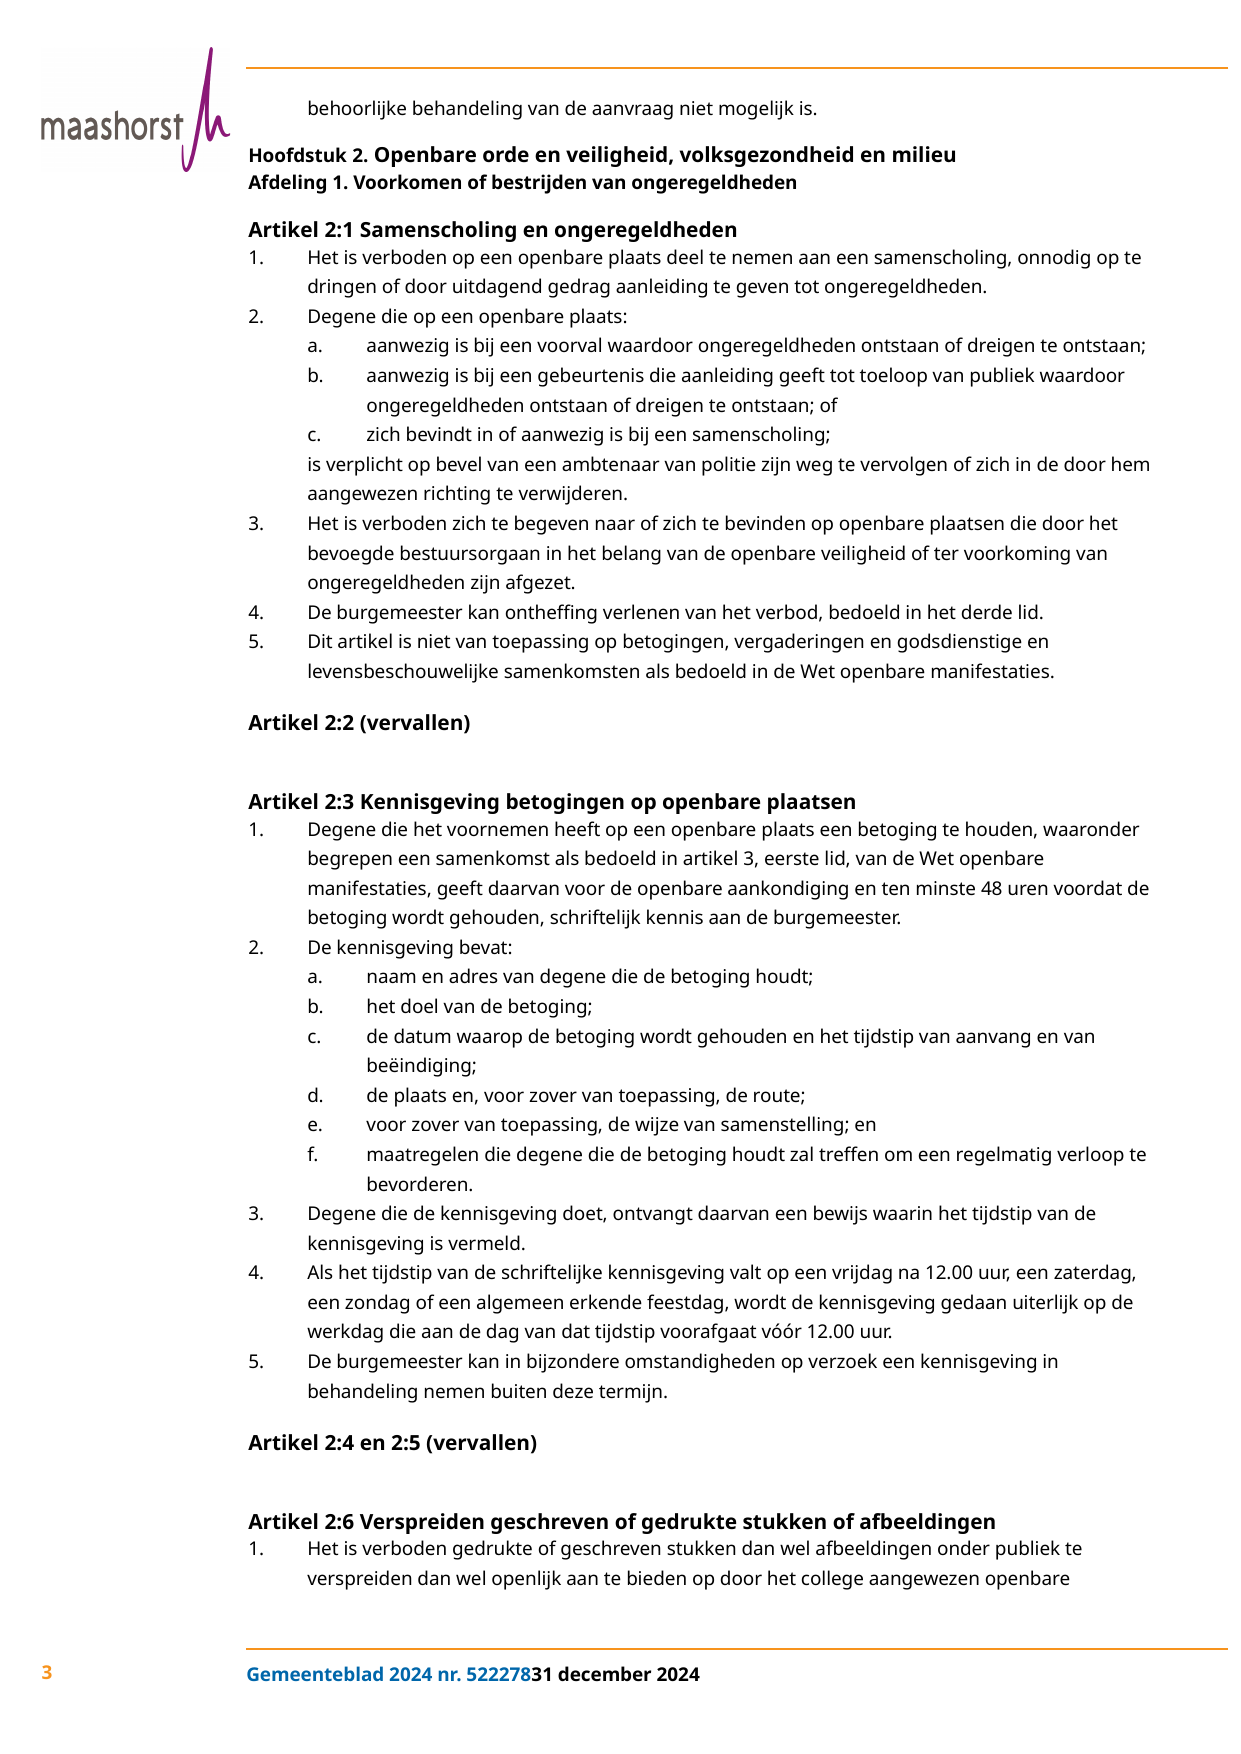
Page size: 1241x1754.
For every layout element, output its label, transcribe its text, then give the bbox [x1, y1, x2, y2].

list Het is verboden zich te begeven naar of zich te bevinden op openbare plaatsen die door het bevoegde bestuursorgaan in het belang van de openbare veiligheid of ter voorkoming van ongeregeldheden zijn afgezet. [248, 510, 1152, 595]
text Artikel 2:1 Samenscholing en ongeregeldheden [248, 215, 1152, 244]
picture [41, 47, 231, 172]
text Artikel 2:2 (vervallen) [248, 708, 1152, 737]
list De kennisgeving bevat: [248, 934, 1152, 960]
text Afdeling 1. Voorkomen of bestrijden van ongeregeldheden [248, 169, 1152, 194]
list naam en adres van degene die de betoging houdt; [307, 964, 1152, 989]
text Artikel 2:3 Kennisgeving betogingen op openbare plaatsen [248, 787, 1152, 816]
list behoorlijke behandeling van de aanvraag niet mogelijk is. [248, 95, 1152, 121]
list maatregelen die degene die de betoging houdt zal treffen om een regelmatig verloop te bevorderen. [307, 1141, 1152, 1196]
list Degene die de kennisgeving doet, ontvangt daarvan een bewijs waarin het tijdstip van de kennisgeving is vermeld. [248, 1200, 1152, 1256]
list voor zover van toepassing, de wijze van samenstelling; en [307, 1112, 1152, 1137]
list het doel van de betoging; [307, 993, 1152, 1019]
list Degene die het voornemen heeft op een openbare plaats een betoging te houden, waaronder begrepen een samenkomst als bedoeld in artikel 3, eerste lid, van de Wet openbare manifestaties, geeft daarvan voor de openbare aankondiging en ten minste 48 uren voordat de betoging wordt gehouden, schriftelijk kennis aan de burgemeester. [248, 816, 1152, 930]
list Dit artikel is niet van toepassing op betogingen, vergaderingen en godsdienstige en levensbeschouwelijke samenkomsten als bedoeld in de Wet openbare manifestaties. [248, 628, 1152, 684]
list aanwezig is bij een voorval waardoor ongeregeldheden ontstaan of dreigen te ontstaan; [307, 333, 1152, 358]
list Als het tijdstip van de schriftelijke kennisgeving valt op een vrijdag na 12.00 uur, een zaterdag, een zondag of een algemeen erkende feestdag, wordt de kennisgeving gedaan uiterlijk op de werkdag die aan de dag van dat tijdstip voorafgaat vóór 12.00 uur. [248, 1259, 1152, 1344]
list zich bevindt in of aanwezig is bij een samenscholing; [307, 421, 1152, 447]
list aanwezig is bij een gebeurtenis die aanleiding geeft tot toeloop van publiek waardoor ongeregeldheden ontstaan of dreigen te ontstaan; of [307, 362, 1152, 417]
list de datum waarop de betoging wordt gehouden en het tijdstip van aanvang en van beëindiging; [307, 1023, 1152, 1078]
list De burgemeester kan in bijzondere omstandigheden op verzoek een kennisgeving in behandeling nemen buiten deze termijn. [248, 1348, 1152, 1403]
list is verplicht op bevel van een ambtenaar van politie zijn weg te vervolgen of zich in de door hem aangewezen richting te verwijderen. [248, 451, 1152, 506]
list Het is verboden op een openbare plaats deel te nemen aan een samenscholing, onnodig op te dringen of door uitdagend gedrag aanleiding te geven tot ongeregeldheden. [248, 244, 1152, 299]
list Degene die op een openbare plaats: [248, 303, 1152, 329]
text Artikel 2:6 Verspreiden geschreven of gedrukte stukken of afbeeldingen [248, 1507, 1152, 1536]
list de plaats en, voor zover van toepassing, de route; [307, 1082, 1152, 1108]
list Het is verboden gedrukte of geschreven stukken dan wel afbeeldingen onder publiek te verspreiden dan wel openlijk aan te bieden op door het college aangewezen openbare [248, 1536, 1152, 1591]
text Artikel 2:4 en 2:5 (vervallen) [248, 1428, 1152, 1457]
list De burgemeester kan ontheffing verlenen van het verbod, bedoeld in het derde lid. [248, 599, 1152, 624]
text Hoofdstuk 2. Openbare orde en veiligheid, volksgezondheid en milieu [248, 140, 1152, 169]
